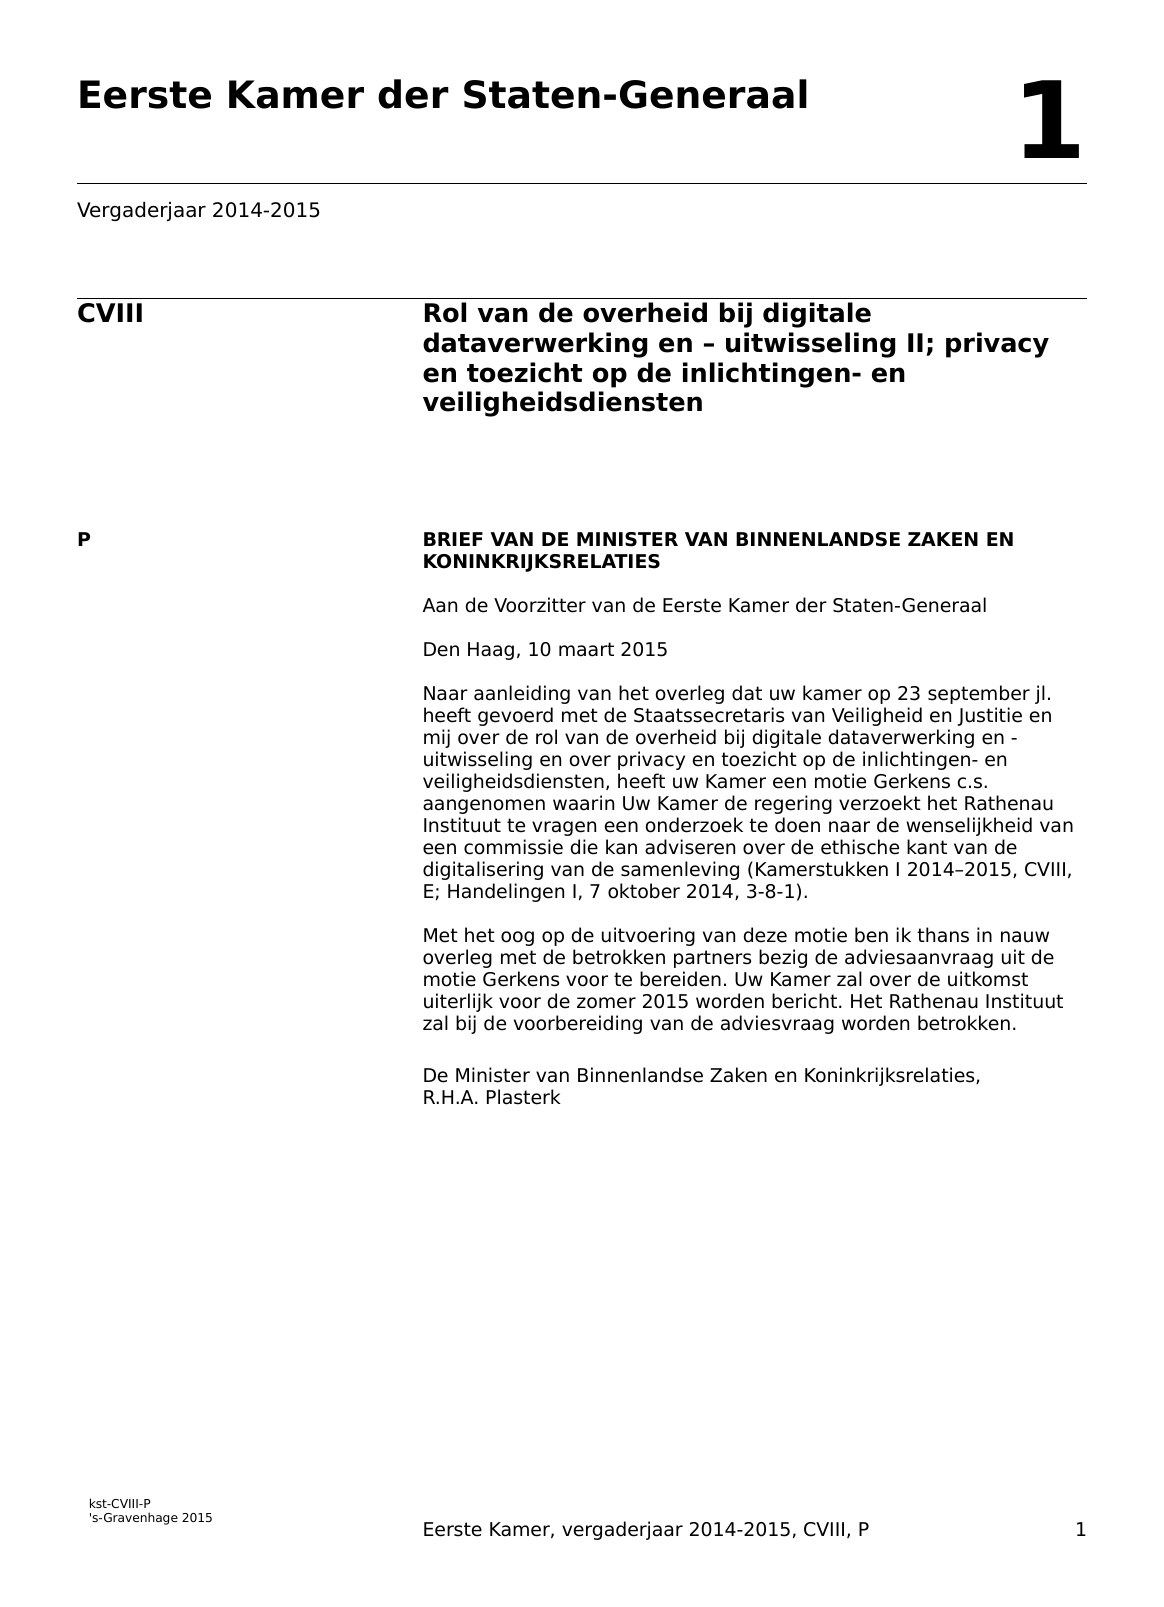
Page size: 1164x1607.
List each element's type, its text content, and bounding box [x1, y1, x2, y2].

subtitle P BRIEF VAN DE MINISTER VAN BINNENLANDSE ZAKEN EN KONINKRIJKSRELATIES [77, 529, 1087, 573]
text Naar aanleiding van het overleg dat uw kamer op 23 september jl. heeft gevoerd met de Staatssecretaris van Veiligheid en Justitie en mij over de rol van de overheid bij digitale dataverwerking en -uitwisseling en over privacy en toezicht op de inlichtingen- en veiligheidsdiensten, heeft uw Kamer een motie Gerkens c.s. aangenomen waarin Uw Kamer de regering verzoekt het Rathenau Instituut te vragen een onderzoek te doen naar de wenselijkheid van een commissie die kan adviseren over de ethische kant van de digitalisering van de samenleving (Kamerstukken I 2014–2015, CVIII, E; Handelingen I, 7 oktober 2014, 3-8-1). [422, 683, 1087, 903]
text De Minister van Binnenlandse Zaken en Koninkrijksrelaties, R.H.A. Plasterk [422, 1065, 1087, 1109]
text 's-Gravenhage 2015 [88, 1511, 323, 1525]
text Met het oog op de uitvoering van deze motie ben ik thans in nauw overleg met de betrokken partners bezig de adviesaanvraag uit de motie Gerkens voor te bereiden. Uw Kamer zal over de uitkomst uiterlijk voor de zomer 2015 worden bericht. Het Rathenau Instituut zal bij de voorbereiding van de adviesvraag worden betrokken. [422, 925, 1087, 1035]
subtitle CVIII Rol van de overheid bij digitale dataverwerking en – uitwisseling II; privacy en toezicht op de inlichtingen- en veiligheidsdiensten [77, 299, 1087, 418]
table_header 1 [886, 59, 1087, 183]
text Aan de Voorzitter van de Eerste Kamer der Staten-Generaal [422, 595, 1087, 617]
text kst-CVIII-P [88, 1497, 323, 1511]
table_cell Vergaderjaar 2014-2015 [77, 184, 1087, 298]
table_header Eerste Kamer der Staten-Generaal [77, 59, 886, 183]
text Den Haag, 10 maart 2015 [422, 639, 1087, 661]
